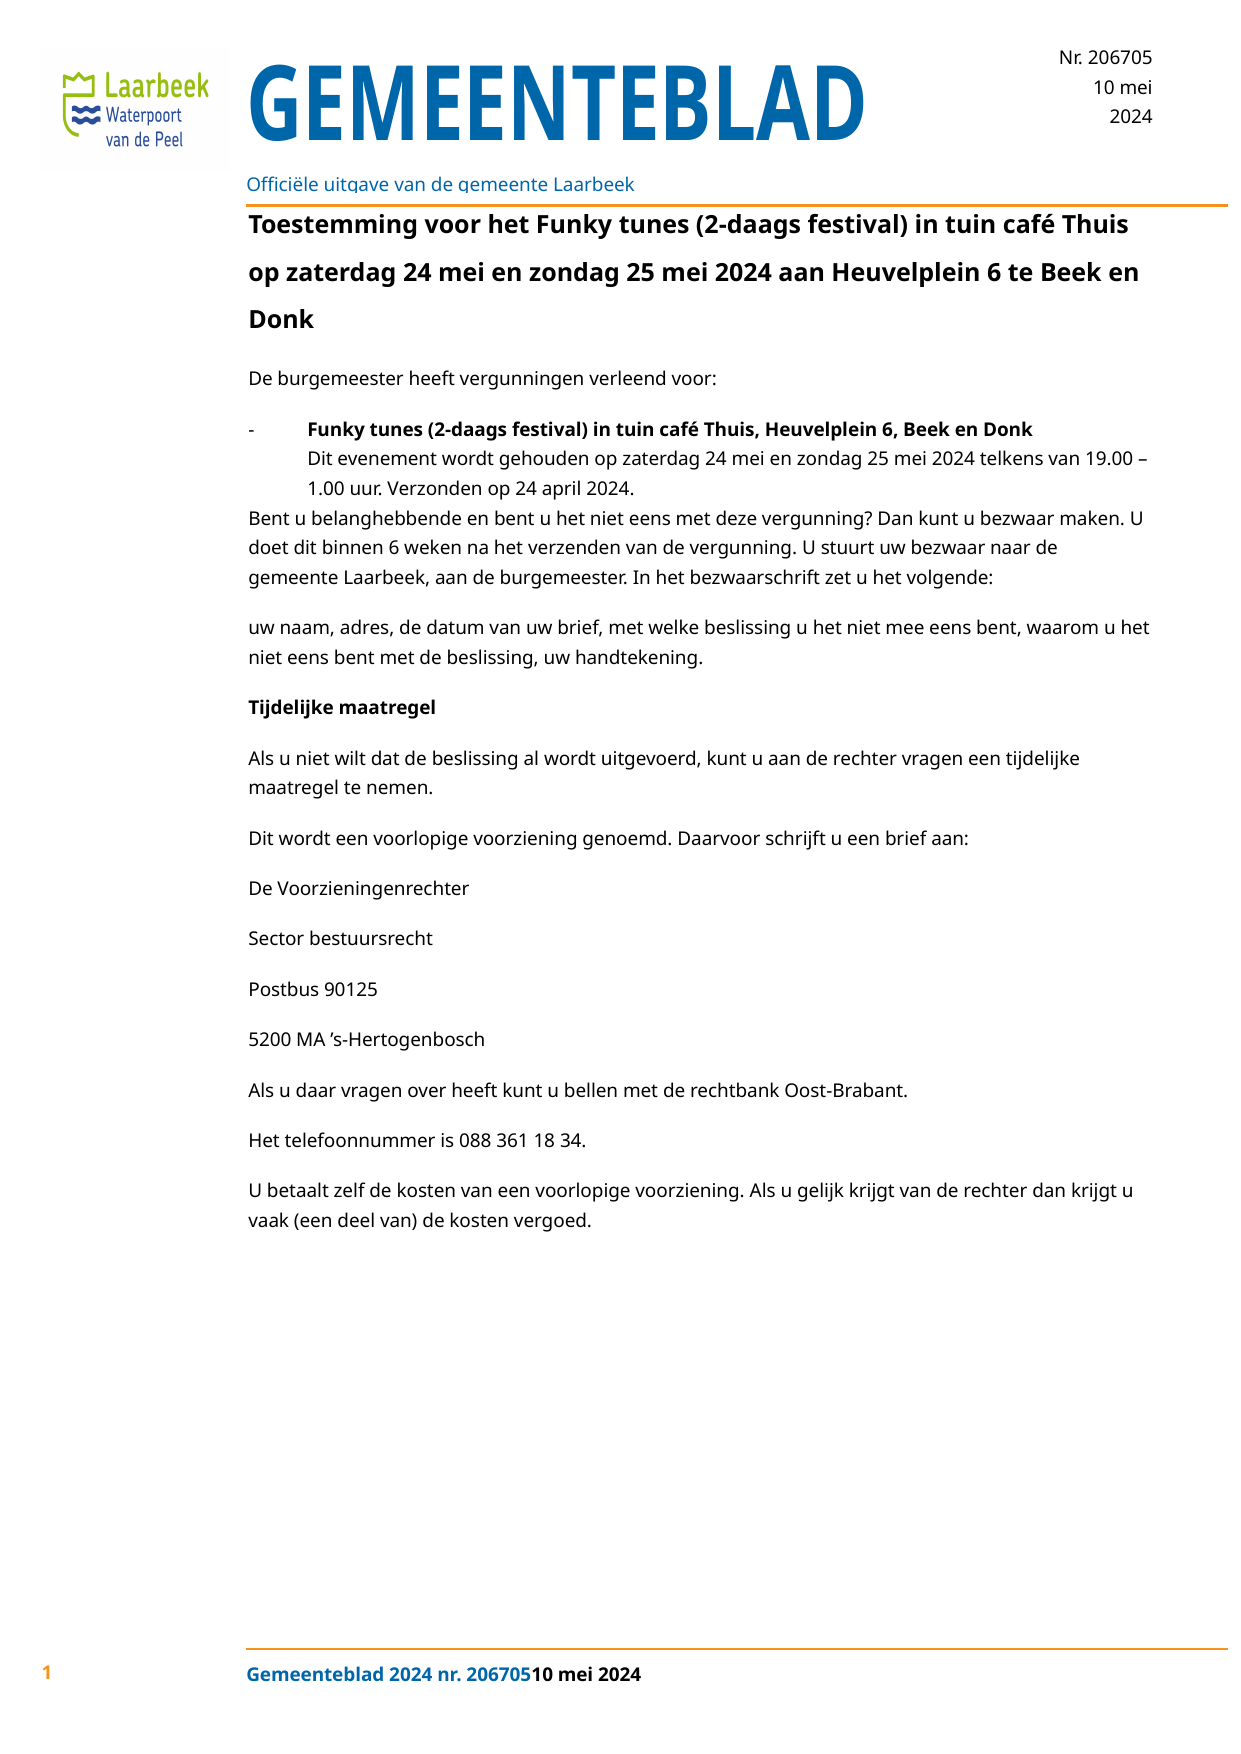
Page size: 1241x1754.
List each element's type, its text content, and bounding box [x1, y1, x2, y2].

text De burgemeester heeft vergunningen verleend voor: [248, 366, 1152, 391]
text Als u daar vragen over heeft kunt u bellen met de rechtbank Oost-Brabant. [248, 1077, 1152, 1102]
text Bent u belanghebbende en bent u het niet eens met deze vergunning? Dan kunt u bezwaar maken. U doet dit binnen 6 weken na het verzenden van de vergunning. U stuurt uw bezwaar naar de gemeente Laarbeek, aan de burgemeester. In het bezwaarschrift zet u het volgende: [248, 505, 1152, 589]
text Als u niet wilt dat de beslissing al wordt uitgevoerd, kunt u aan de rechter vragen een tijdelijke maatregel te nemen. [248, 745, 1152, 800]
text Het telefoonnummer is 088 361 18 34. [248, 1127, 1152, 1153]
text Tijdelijke maatregel [248, 694, 1152, 720]
list Dit evenement wordt gehouden op zaterdag 24 mei en zondag 25 mei 2024 telkens van 19.00 – 1.00 uur. Verzonden op 24 april 2024. [248, 446, 1152, 501]
text De Voorzieningenrechter [248, 875, 1152, 901]
text 5200 MA ’s-Hertogenbosch [248, 1026, 1152, 1052]
picture [41, 47, 231, 172]
text Dit wordt een voorlopige voorziening genoemd. Daarvoor schrijft u een brief aan: [248, 825, 1152, 850]
list Funky tunes (2-daags festival) in tuin café Thuis, Heuvelplein 6, Beek en Donk [248, 416, 1152, 442]
text uw naam, adres, de datum van uw brief, met welke beslissing u het niet mee eens bent, waarom u het niet eens bent met de beslissing, uw handtekening. [248, 614, 1152, 669]
text Toestemming voor het Funky tunes (2-daags festival) in tuin café Thuis op zaterdag 24 mei en zondag 25 mei 2024 aan Heuvelplein 6 te Beek en Donk [248, 207, 1152, 336]
text Sector bestuursrecht [248, 926, 1152, 951]
text Postbus 90125 [248, 976, 1152, 1002]
text U betaalt zelf de kosten van een voorlopige voorziening. Als u gelijk krijgt van de rechter dan krijgt u vaak (een deel van) de kosten vergoed. [248, 1178, 1152, 1233]
